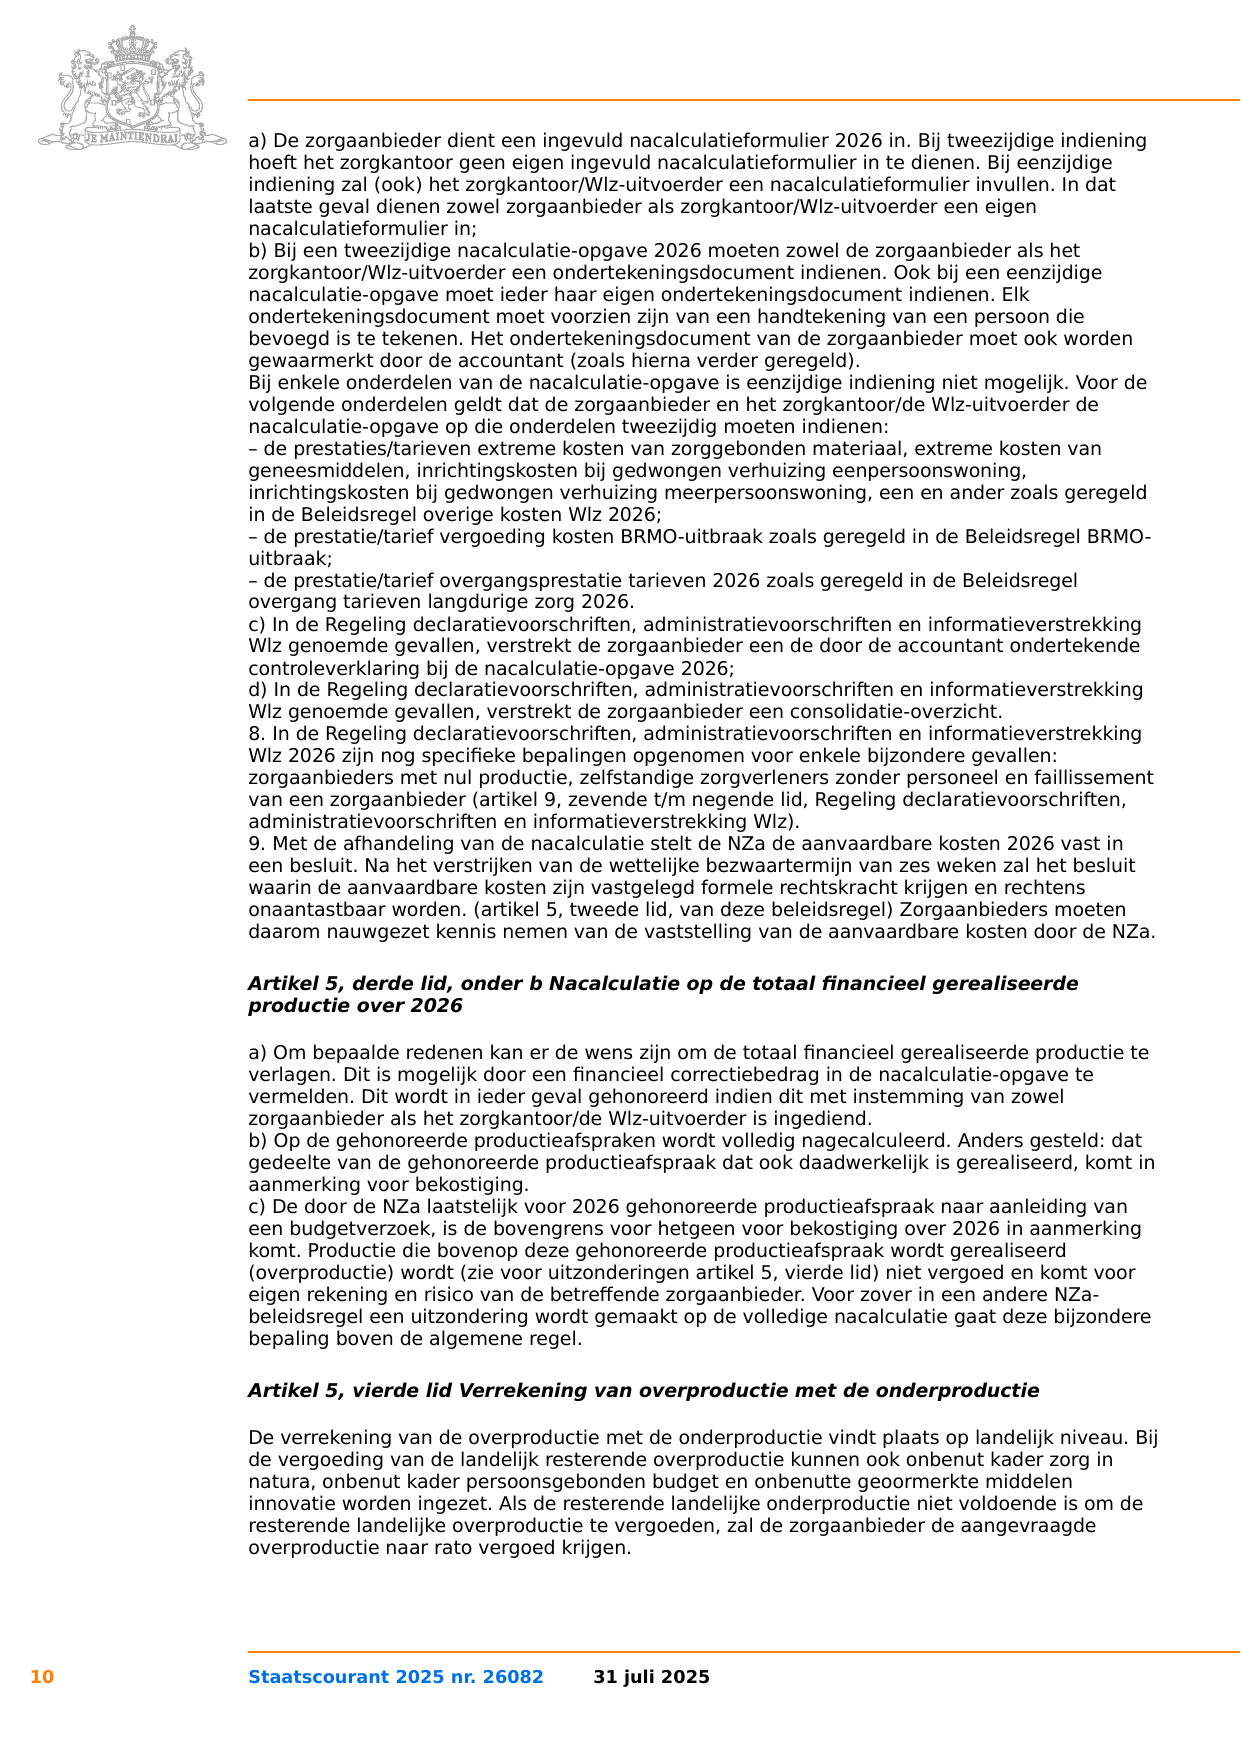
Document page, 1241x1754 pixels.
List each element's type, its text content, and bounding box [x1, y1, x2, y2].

text a) Om bepaalde redenen kan er de wens zijn om de totaal financieel gerealiseerde productie te verlagen. Dit is mogelijk door een financieel correctiebedrag in de nacalculatie-opgave te vermelden. Dit wordt in ieder geval gehonoreerd indien dit met instemming van zowel zorgaanbieder als het zorgkantoor/de Wlz-uitvoerder is ingediend. [248, 1042, 1163, 1130]
text De verrekening van de overproductie met de onderproductie vindt plaats op landelijk niveau. Bij de vergoeding van de landelijk resterende overproductie kunnen ook onbenut kader zorg in natura, onbenut kader persoonsgebonden budget en onbenutte geoormerkte middelen innovatie worden ingezet. Als de resterende landelijke onderproductie niet voldoende is om de resterende landelijke overproductie te vergoeden, zal de zorgaanbieder de aangevraagde overproductie naar rato vergoed krijgen. [248, 1427, 1163, 1559]
text a) De zorgaanbieder dient een ingevuld nacalculatieformulier 2026 in. Bij tweezijdige indiening hoeft het zorgkantoor geen eigen ingevuld nacalculatieformulier in te dienen. Bij eenzijdige indiening zal (ook) het zorgkantoor/Wlz-uitvoerder een nacalculatieformulier invullen. In dat laatste geval dienen zowel zorgaanbieder als zorgkantoor/Wlz-uitvoerder een eigen nacalculatieformulier in; [248, 130, 1163, 240]
subtitle Artikel 5, vierde lid Verrekening van overproductie met de onderproductie [248, 1380, 1163, 1402]
text d) In de Regeling declaratievoorschriften, administratievoorschriften en informatieverstrekking Wlz genoemde gevallen, verstrekt de zorgaanbieder een consolidatie-overzicht. [248, 679, 1163, 723]
text b) Bij een tweezijdige nacalculatie-opgave 2026 moeten zowel de zorgaanbieder als het zorgkantoor/Wlz-uitvoerder een ondertekeningsdocument indienen. Ook bij een eenzijdige nacalculatie-opgave moet ieder haar eigen ondertekeningsdocument indienen. Elk ondertekeningsdocument moet voorzien zijn van een handtekening van een persoon die bevoegd is te tekenen. Het ondertekeningsdocument van de zorgaanbieder moet ook worden gewaarmerkt door de accountant (zoals hierna verder geregeld). [248, 240, 1163, 372]
picture [38, 25, 227, 150]
text – de prestatie/tarief vergoeding kosten BRMO-uitbraak zoals geregeld in de Beleidsregel BRMO-uitbraak; [248, 526, 1163, 569]
text c) In de Regeling declaratievoorschriften, administratievoorschriften en informatieverstrekking Wlz genoemde gevallen, verstrekt de zorgaanbieder een de door de accountant ondertekende controleverklaring bij de nacalculatie-opgave 2026; [248, 613, 1163, 679]
subtitle Artikel 5, derde lid, onder b Nacalculatie op de totaal financieel gerealiseerde productie over 2026 [248, 973, 1163, 1017]
text 8. In de Regeling declaratievoorschriften, administratievoorschriften en informatieverstrekking Wlz 2026 zijn nog specifieke bepalingen opgenomen voor enkele bijzondere gevallen: zorgaanbieders met nul productie, zelfstandige zorgverleners zonder personeel en faillissement van een zorgaanbieder (artikel 9, zevende t/m negende lid, Regeling declaratievoorschriften, administratievoorschriften en informatieverstrekking Wlz). [248, 723, 1163, 833]
text b) Op de gehonoreerde productieafspraken wordt volledig nagecalculeerd. Anders gesteld: dat gedeelte van de gehonoreerde productieafspraak dat ook daadwerkelijk is gerealiseerd, komt in aanmerking voor bekostiging. [248, 1130, 1163, 1196]
text – de prestaties/tarieven extreme kosten van zorggebonden materiaal, extreme kosten van geneesmiddelen, inrichtingskosten bij gedwongen verhuizing eenpersoonswoning, inrichtingskosten bij gedwongen verhuizing meerpersoonswoning, een en ander zoals geregeld in de Beleidsregel overige kosten Wlz 2026; [248, 438, 1163, 526]
text c) De door de NZa laatstelijk voor 2026 gehonoreerde productieafspraak naar aanleiding van een budgetverzoek, is de bovengrens voor hetgeen voor bekostiging over 2026 in aanmerking komt. Productie die bovenop deze gehonoreerde productieafspraak wordt gerealiseerd (overproductie) wordt (zie voor uitzonderingen artikel 5, vierde lid) niet vergoed en komt voor eigen rekening en risico van de betreffende zorgaanbieder. Voor zover in een andere NZa-beleidsregel een uitzondering wordt gemaakt op de volledige nacalculatie gaat deze bijzondere bepaling boven de algemene regel. [248, 1196, 1163, 1350]
text 9. Met de afhandeling van de nacalculatie stelt de NZa de aanvaardbare kosten 2026 vast in een besluit. Na het verstrijken van de wettelijke bezwaartermijn van zes weken zal het besluit waarin de aanvaardbare kosten zijn vastgelegd formele rechtskracht krijgen en rechtens onaantastbaar worden. (artikel 5, tweede lid, van deze beleidsregel) Zorgaanbieders moeten daarom nauwgezet kennis nemen van de vaststelling van de aanvaardbare kosten door de NZa. [248, 833, 1163, 943]
text – de prestatie/tarief overgangsprestatie tarieven 2026 zoals geregeld in de Beleidsregel overgang tarieven langdurige zorg 2026. [248, 569, 1163, 613]
text Bij enkele onderdelen van de nacalculatie-opgave is eenzijdige indiening niet mogelijk. Voor de volgende onderdelen geldt dat de zorgaanbieder en het zorgkantoor/de Wlz-uitvoerder de nacalculatie-opgave op die onderdelen tweezijdig moeten indienen: [248, 372, 1163, 438]
